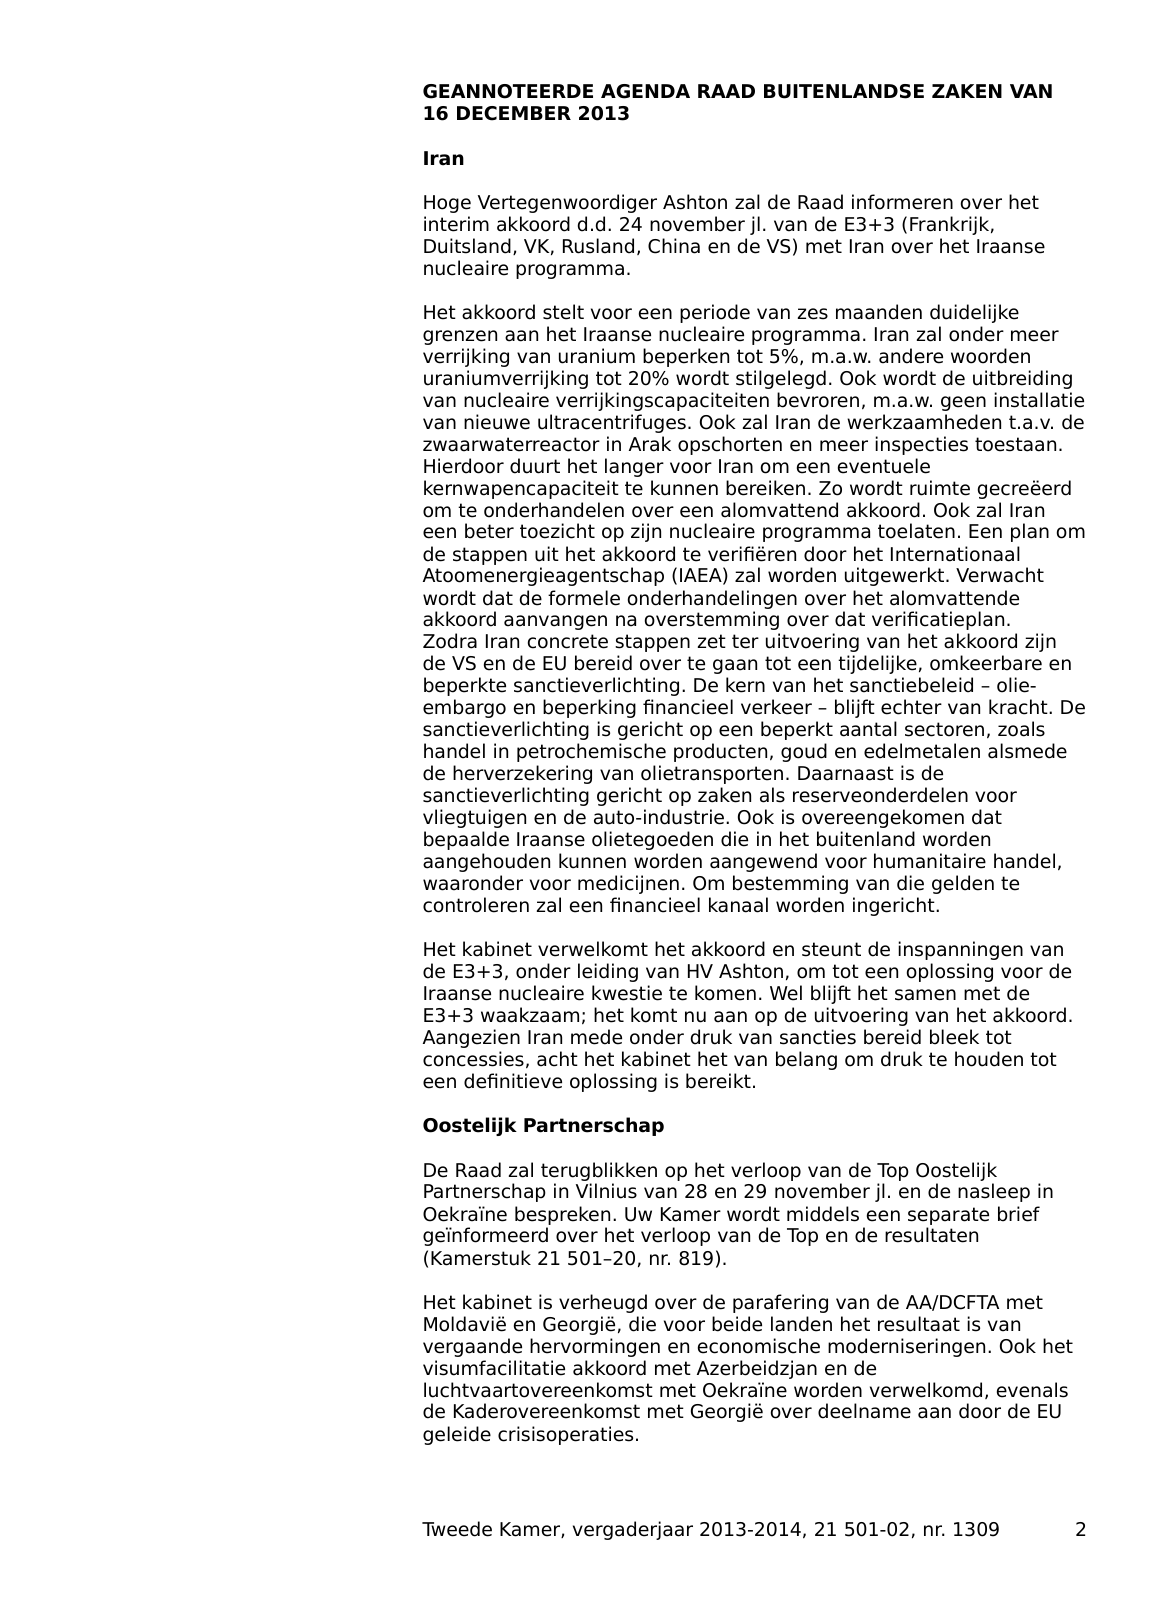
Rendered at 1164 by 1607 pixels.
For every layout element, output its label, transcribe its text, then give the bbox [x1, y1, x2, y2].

text Het akkoord stelt voor een periode van zes maanden duidelijke grenzen aan het Iraanse nucleaire programma. Iran zal onder meer verrijking van uranium beperken tot 5%, m.a.w. andere woorden uraniumverrijking tot 20% wordt stilgelegd. Ook wordt de uitbreiding van nucleaire verrijkingscapaciteiten bevroren, m.a.w. geen installatie van nieuwe ultracentrifuges. Ook zal Iran de werkzaamheden t.a.v. de zwaarwaterreactor in Arak opschorten en meer inspecties toestaan. Hierdoor duurt het langer voor Iran om een eventuele kernwapencapaciteit te kunnen bereiken. Zo wordt ruimte gecreëerd om te onderhandelen over een alomvattend akkoord. Ook zal Iran een beter toezicht op zijn nucleaire programma toelaten. Een plan om de stappen uit het akkoord te verifiëren door het Internationaal Atoomenergieagentschap (IAEA) zal worden uitgewerkt. Verwacht wordt dat de formele onderhandelingen over het alomvattende akkoord aanvangen na overstemming over dat verificatieplan. [422, 302, 1087, 631]
text Het kabinet verwelkomt het akkoord en steunt de inspanningen van de E3+3, onder leiding van HV Ashton, om tot een oplossing voor de Iraanse nucleaire kwestie te komen. Wel blijft het samen met de E3+3 waakzaam; het komt nu aan op de uitvoering van het akkoord. Aangezien Iran mede onder druk van sancties bereid bleek tot concessies, acht het kabinet het van belang om druk te houden tot een definitieve oplossing is bereikt. [422, 939, 1087, 1093]
text De Raad zal terugblikken op het verloop van de Top Oostelijk Partnerschap in Vilnius van 28 en 29 november jl. en de nasleep in Oekraïne bespreken. Uw Kamer wordt middels een separate brief geïnformeerd over het verloop van de Top en de resultaten (Kamerstuk 21 501–20, nr. 819). [422, 1159, 1087, 1269]
text Zodra Iran concrete stappen zet ter uitvoering van het akkoord zijn de VS en de EU bereid over te gaan tot een tijdelijke, omkeerbare en beperkte sanctieverlichting. De kern van het sanctiebeleid – olie-embargo en beperking financieel verkeer – blijft echter van kracht. De sanctieverlichting is gericht op een beperkt aantal sectoren, zoals handel in petrochemische producten, goud en edelmetalen alsmede de herverzekering van olietransporten. Daarnaast is de sanctieverlichting gericht op zaken als reserveonderdelen voor vliegtuigen en de auto-industrie. Ook is overeengekomen dat bepaalde Iraanse olietegoeden die in het buitenland worden aangehouden kunnen worden aangewend voor humanitaire handel, waaronder voor medicijnen. Om bestemming van die gelden te controleren zal een financieel kanaal worden ingericht. [422, 631, 1087, 917]
subtitle Iran [422, 147, 1087, 169]
text Het kabinet is verheugd over de parafering van de AA/DCFTA met Moldavië en Georgië, die voor beide landen het resultaat is van vergaande hervormingen en economische moderniseringen. Ook het visumfacilitatie akkoord met Azerbeidzjan en de luchtvaartovereenkomst met Oekraïne worden verwelkomd, evenals de Kaderovereenkomst met Georgië over deelname aan door de EU geleide crisisoperaties. [422, 1292, 1087, 1445]
subtitle Oostelijk Partnerschap [422, 1115, 1087, 1137]
text Hoge Vertegenwoordiger Ashton zal de Raad informeren over het interim akkoord d.d. 24 november jl. van de E3+3 (Frankrijk, Duitsland, VK, Rusland, China en de VS) met Iran over het Iraanse nucleaire programma. [422, 192, 1087, 279]
subtitle GEANNOTEERDE AGENDA RAAD BUITENLANDSE ZAKEN VAN 16 DECEMBER 2013 [422, 81, 1087, 125]
